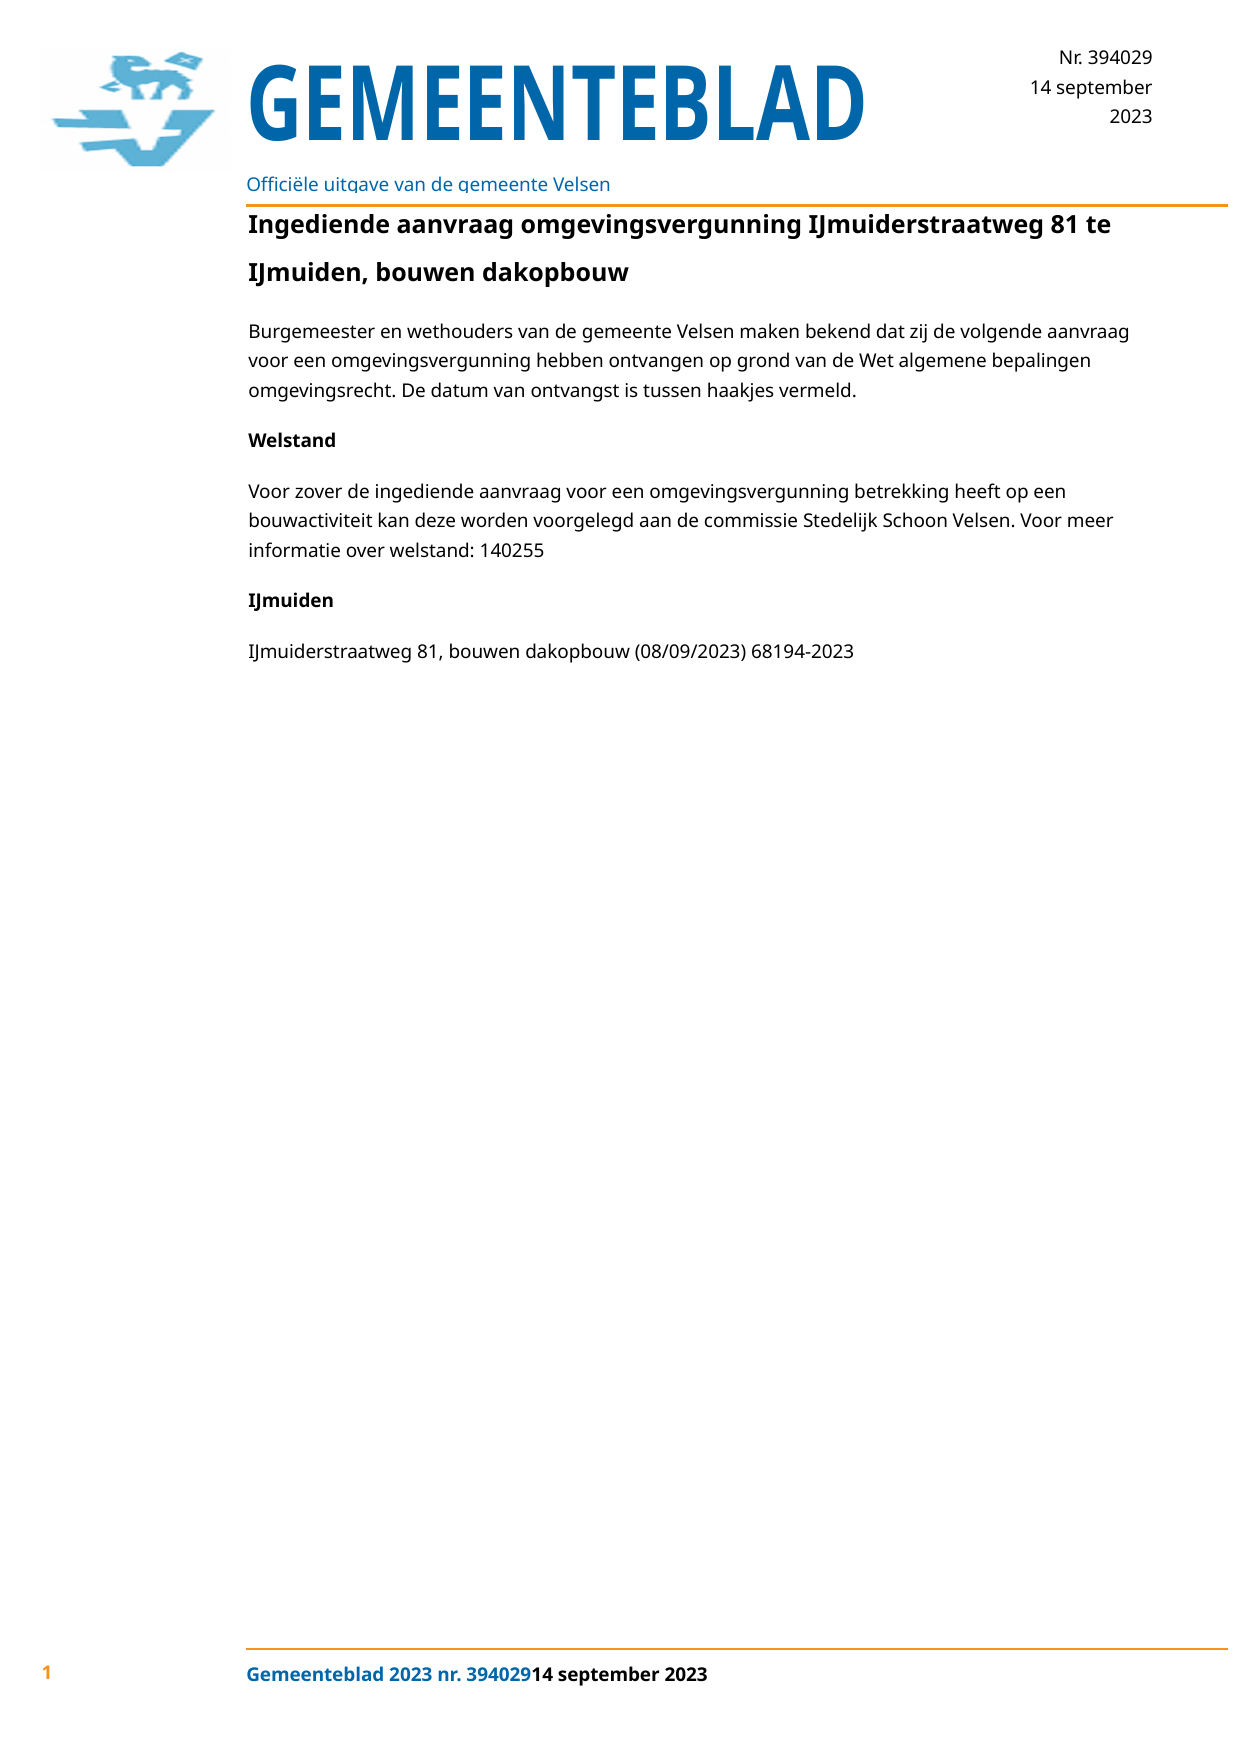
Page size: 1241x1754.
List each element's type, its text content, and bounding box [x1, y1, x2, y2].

text IJmuiden [248, 587, 1152, 613]
text Welstand [248, 427, 1152, 453]
text Voor zover de ingediende aanvraag voor een omgevingsvergunning betrekking heeft op een bouwactiviteit kan deze worden voorgelegd aan de commissie Stedelijk Schoon Velsen. Voor meer informatie over welstand: 140255 [248, 478, 1152, 563]
text Ingediende aanvraag omgevingsvergunning IJmuiderstraatweg 81 te IJmuiden, bouwen dakopbouw [248, 207, 1152, 288]
text Burgemeester en wethouders van de gemeente Velsen maken bekend dat zij de volgende aanvraag voor een omgevingsvergunning hebben ontvangen op grond van de Wet algemene bepalingen omgevingsrecht. De datum van ontvangst is tussen haakjes vermeld. [248, 318, 1152, 403]
picture [41, 47, 231, 172]
text IJmuiderstraatweg 81, bouwen dakopbouw (08/09/2023) 68194-2023 [248, 638, 1152, 664]
